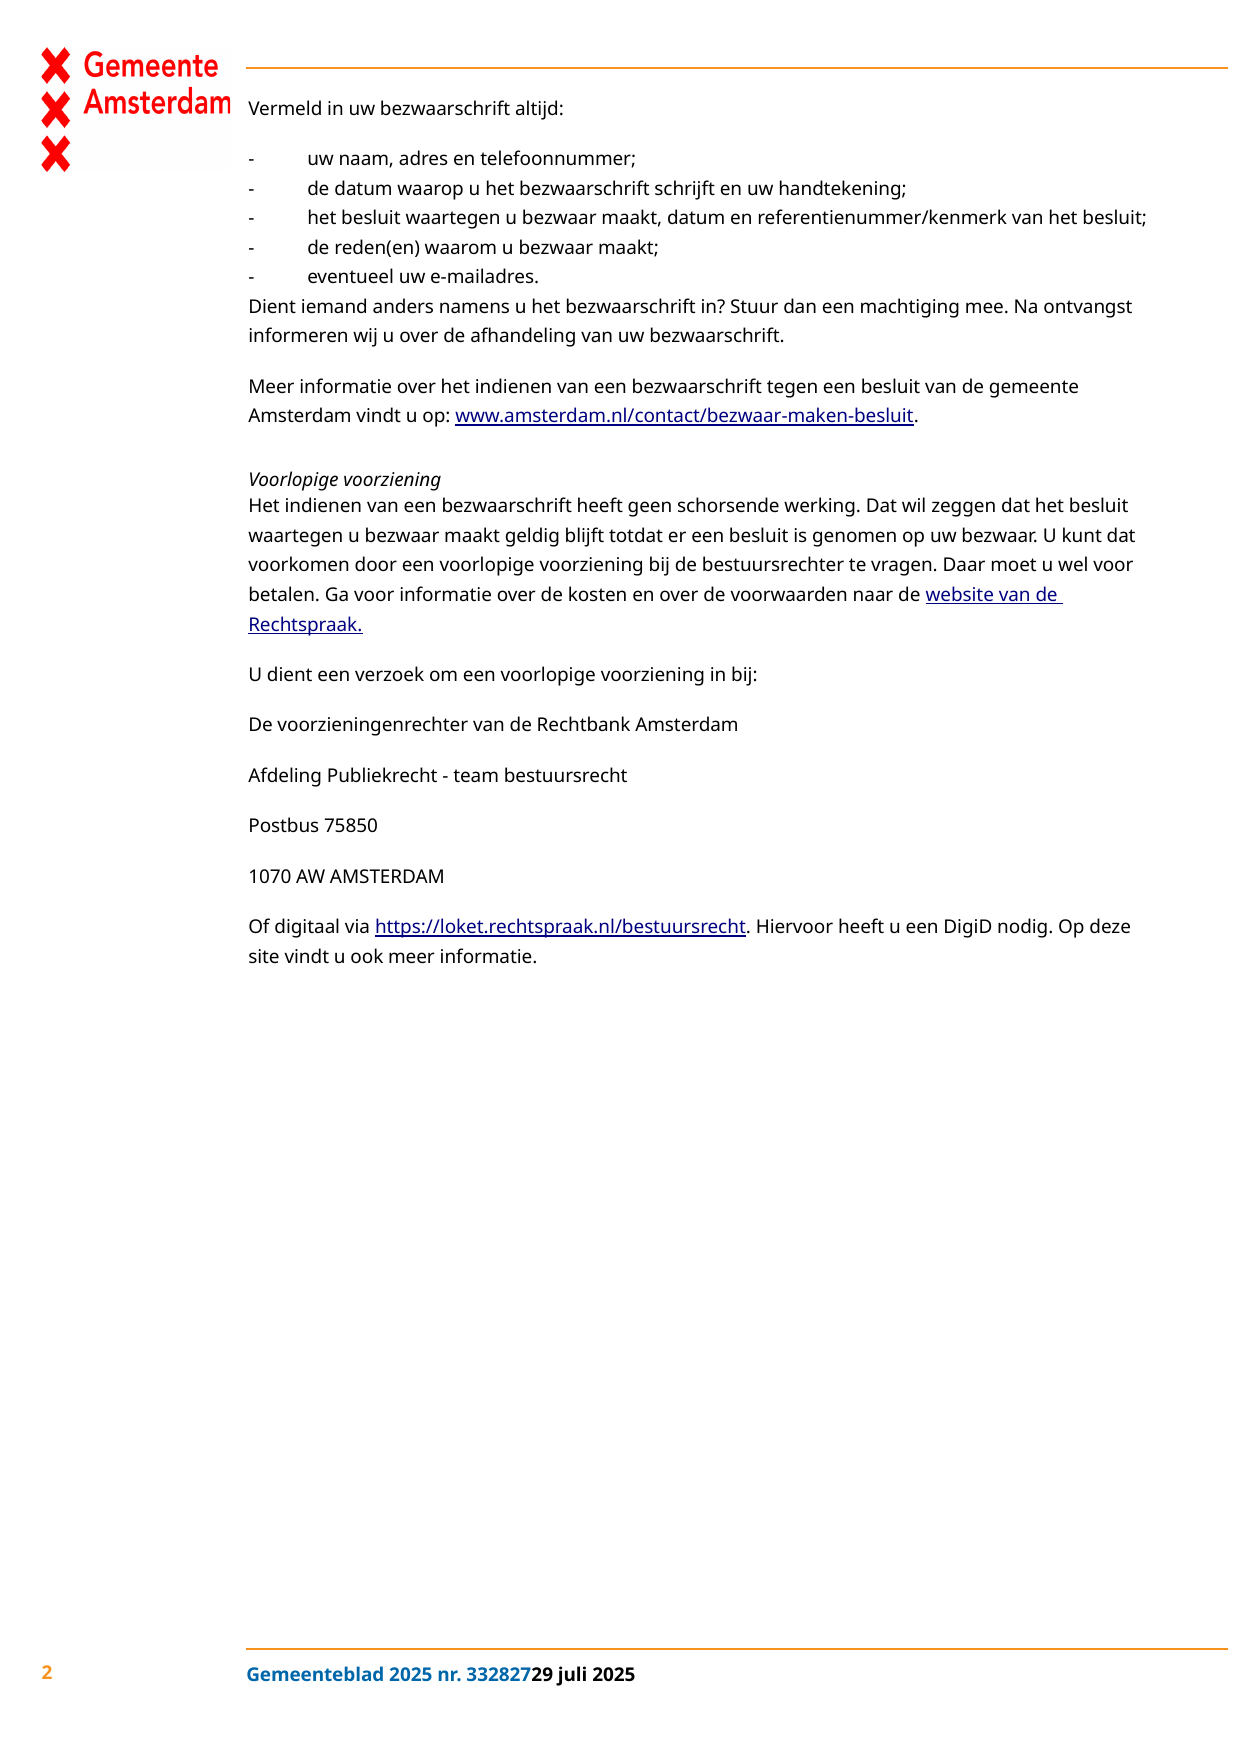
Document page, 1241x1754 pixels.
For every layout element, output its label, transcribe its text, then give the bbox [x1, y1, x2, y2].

text Vermeld in uw bezwaarschrift altijd: [248, 95, 1152, 121]
picture [41, 47, 231, 172]
text Voorlopige voorziening [248, 467, 1152, 492]
list de datum waarop u het bezwaarschrift schrijft en uw handtekening; [248, 175, 1152, 201]
text Afdeling Publiekrecht - team bestuursrecht [248, 762, 1152, 788]
list uw naam, adres en telefoonnummer; [248, 145, 1152, 171]
list de reden(en) waarom u bezwaar maakt; [248, 234, 1152, 260]
text U dient een verzoek om een voorlopige voorziening in bij: [248, 661, 1152, 687]
list het besluit waartegen u bezwaar maakt, datum en referentienummer/kenmerk van het besluit; [248, 204, 1152, 230]
text Het indienen van een bezwaarschrift heeft geen schorsende werking. Dat wil zeggen dat het besluit waartegen u bezwaar maakt geldig blijft totdat er een besluit is genomen op uw bezwaar. U kunt dat voorkomen door een voorlopige voorziening bij de bestuursrechter te vragen. Daar moet u wel voor betalen. Ga voor informatie over de kosten en over de voorwaarden naar de website van de Rechtspraak. [248, 492, 1152, 636]
text Meer informatie over het indienen van een bezwaarschrift tegen een besluit van de gemeente Amsterdam vindt u op: www.amsterdam.nl/contact/bezwaar-maken-besluit. [248, 373, 1152, 428]
text Of digitaal via https://loket.rechtspraak.nl/bestuursrecht. Hiervoor heeft u een DigiD nodig. Op deze site vindt u ook meer informatie. [248, 913, 1152, 968]
text Dient iemand anders namens u het bezwaarschrift in? Stuur dan een machtiging mee. Na ontvangst informeren wij u over de afhandeling van uw bezwaarschrift. [248, 293, 1152, 348]
text De voorzieningenrechter van de Rechtbank Amsterdam [248, 712, 1152, 737]
list eventueel uw e-mailadres. [248, 263, 1152, 289]
text 1070 AW AMSTERDAM [248, 863, 1152, 888]
text Postbus 75850 [248, 812, 1152, 838]
